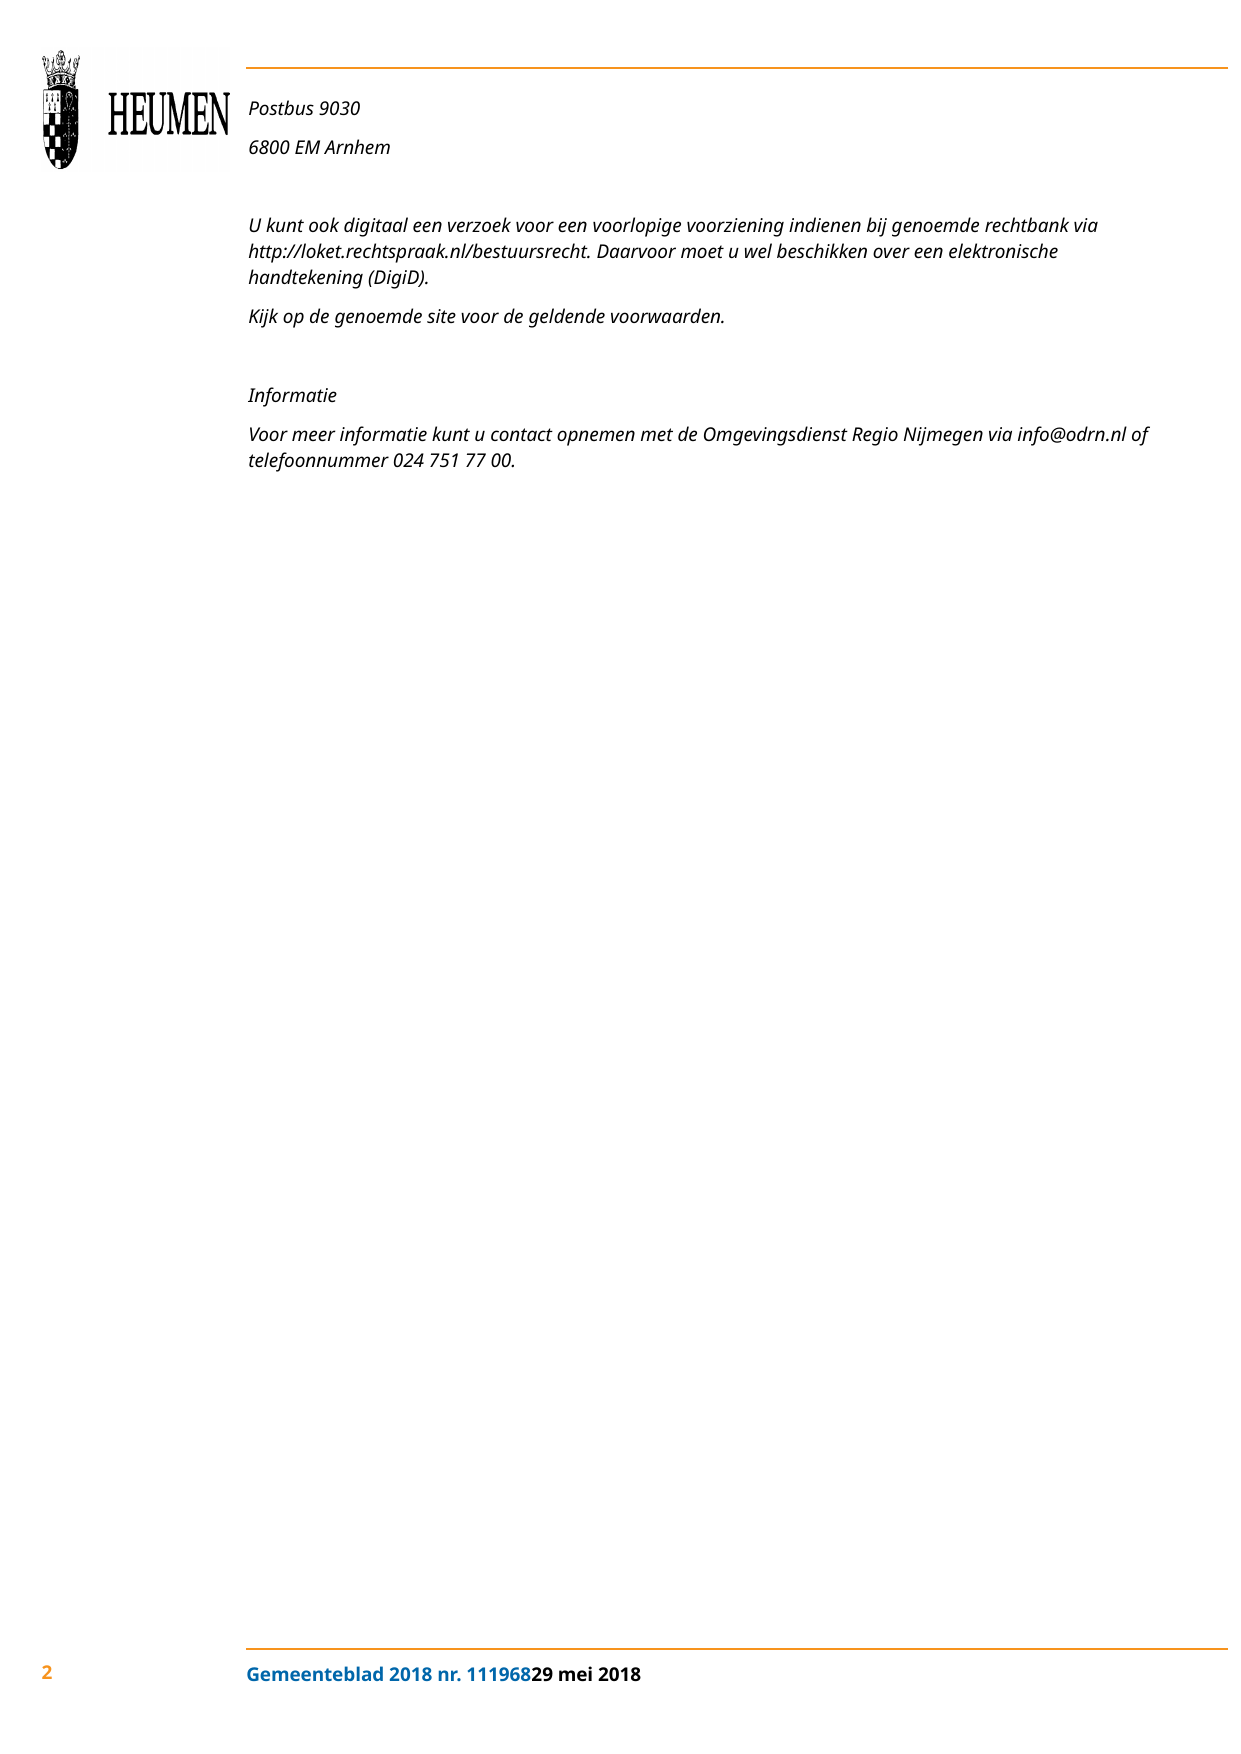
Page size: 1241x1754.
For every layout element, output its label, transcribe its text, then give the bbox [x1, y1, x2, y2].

text Kijk op de genoemde site voor de geldende voorwaarden. [248, 303, 1152, 329]
text Informatie [248, 382, 1152, 408]
text 6800 EM Arnhem [248, 134, 1152, 160]
text Voor meer informatie kunt u contact opnemen met de Omgevingsdienst Regio Nijmegen via info@odrn.nl of telefoonnummer 024 751 77 00. [248, 421, 1152, 473]
text U kunt ook digitaal een verzoek voor een voorlopige voorziening indienen bij genoemde rechtbank via http://loket.rechtspraak.nl/bestuursrecht. Daarvoor moet u wel beschikken over een elektronische handtekening (DigiD). [248, 213, 1152, 290]
picture [41, 47, 231, 172]
text Postbus 9030 [248, 95, 1152, 121]
